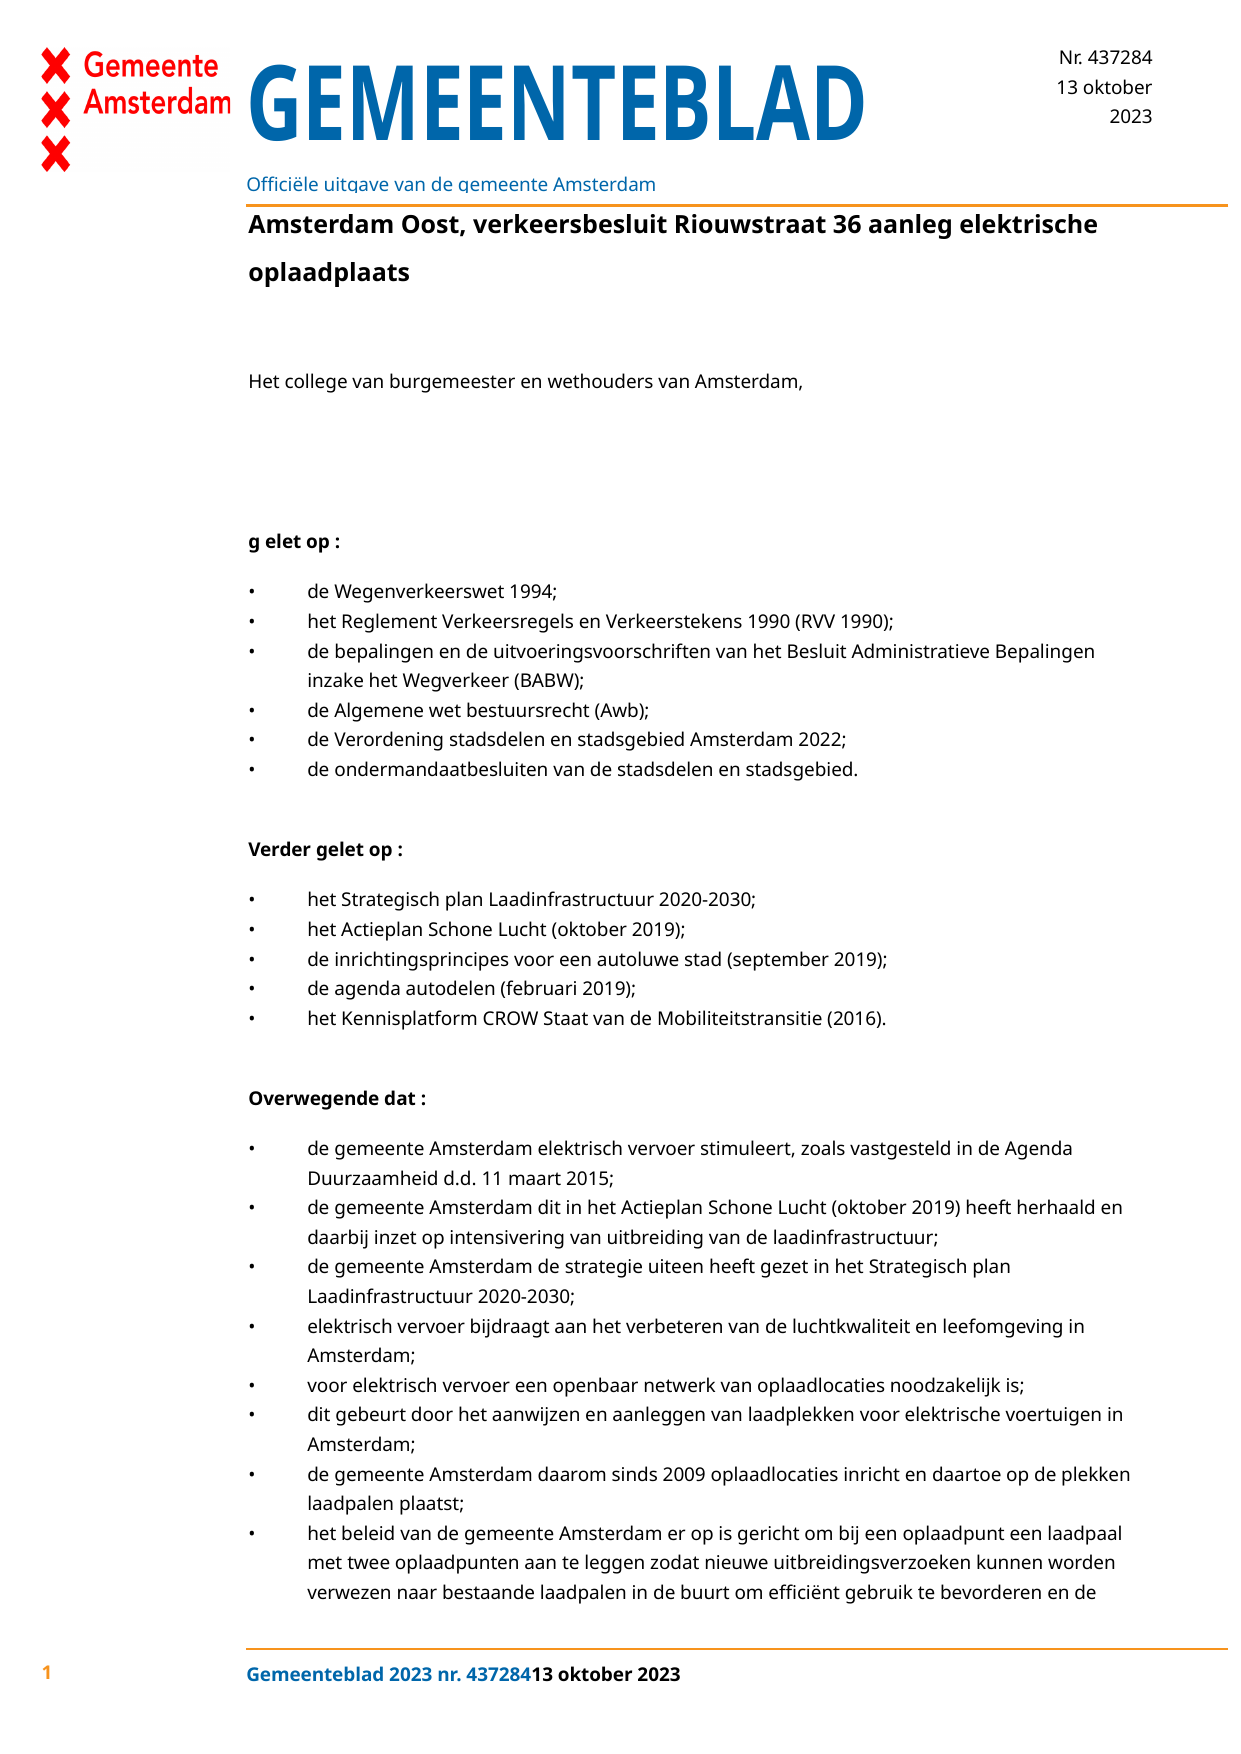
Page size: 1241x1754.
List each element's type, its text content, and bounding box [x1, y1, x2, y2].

list voor elektrisch vervoer een openbaar netwerk van oplaadlocaties noodzakelijk is; [248, 1372, 1152, 1398]
list het Strategisch plan Laadinfrastructuur 2020-2030; [248, 887, 1152, 912]
text Amsterdam Oost, verkeersbesluit Riouwstraat 36 aanleg elektrische oplaadplaats [248, 207, 1152, 288]
list de bepalingen en de uitvoeringsvoorschriften van het Besluit Administratieve Bepalingen inzake het Wegverkeer (BABW); [248, 638, 1152, 693]
text Het college van burgemeester en wethouders van Amsterdam, [248, 368, 1152, 394]
list de Wegenverkeerswet 1994; [248, 579, 1152, 604]
list elektrisch vervoer bijdraagt aan het verbeteren van de luchtkwaliteit en leefomgeving in Amsterdam; [248, 1313, 1152, 1368]
list het Actieplan Schone Lucht (oktober 2019); [248, 916, 1152, 942]
list het beleid van de gemeente Amsterdam er op is gericht om bij een oplaadpunt een laadpaal met twee oplaadpunten aan te leggen zodat nieuwe uitbreidingsverzoeken kunnen worden verwezen naar bestaande laadpalen in de buurt om efficiënt gebruik te bevorderen en de [248, 1520, 1152, 1605]
list het Reglement Verkeersregels en Verkeerstekens 1990 (RVV 1990); [248, 608, 1152, 634]
list de agenda autodelen (februari 2019); [248, 975, 1152, 1001]
list dit gebeurt door het aanwijzen en aanleggen van laadplekken voor elektrische voertuigen in Amsterdam; [248, 1402, 1152, 1457]
list de inrichtingsprincipes voor een autoluwe stad (september 2019); [248, 946, 1152, 971]
list het Kennisplatform CROW Staat van de Mobiliteitstransitie (2016). [248, 1005, 1152, 1031]
text Verder gelet op : [248, 836, 1152, 862]
list de gemeente Amsterdam de strategie uiteen heeft gezet in het Strategisch plan Laadinfrastructuur 2020-2030; [248, 1254, 1152, 1309]
text g elet op : [248, 528, 1152, 554]
text Overwegende dat : [248, 1085, 1152, 1111]
list de Verordening stadsdelen en stadsgebied Amsterdam 2022; [248, 727, 1152, 752]
list de Algemene wet bestuursrecht (Awb); [248, 697, 1152, 723]
list de gemeente Amsterdam daarom sinds 2009 oplaadlocaties inricht en daartoe op de plekken laadpalen plaatst; [248, 1461, 1152, 1516]
picture [41, 47, 231, 172]
list de gemeente Amsterdam elektrisch vervoer stimuleert, zoals vastgesteld in de Agenda Duurzaamheid d.d. 11 maart 2015; [248, 1135, 1152, 1191]
list de gemeente Amsterdam dit in het Actieplan Schone Lucht (oktober 2019) heeft herhaald en daarbij inzet op intensivering van uitbreiding van de laadinfrastructuur; [248, 1194, 1152, 1250]
list de ondermandaatbesluiten van de stadsdelen en stadsgebied. [248, 756, 1152, 782]
